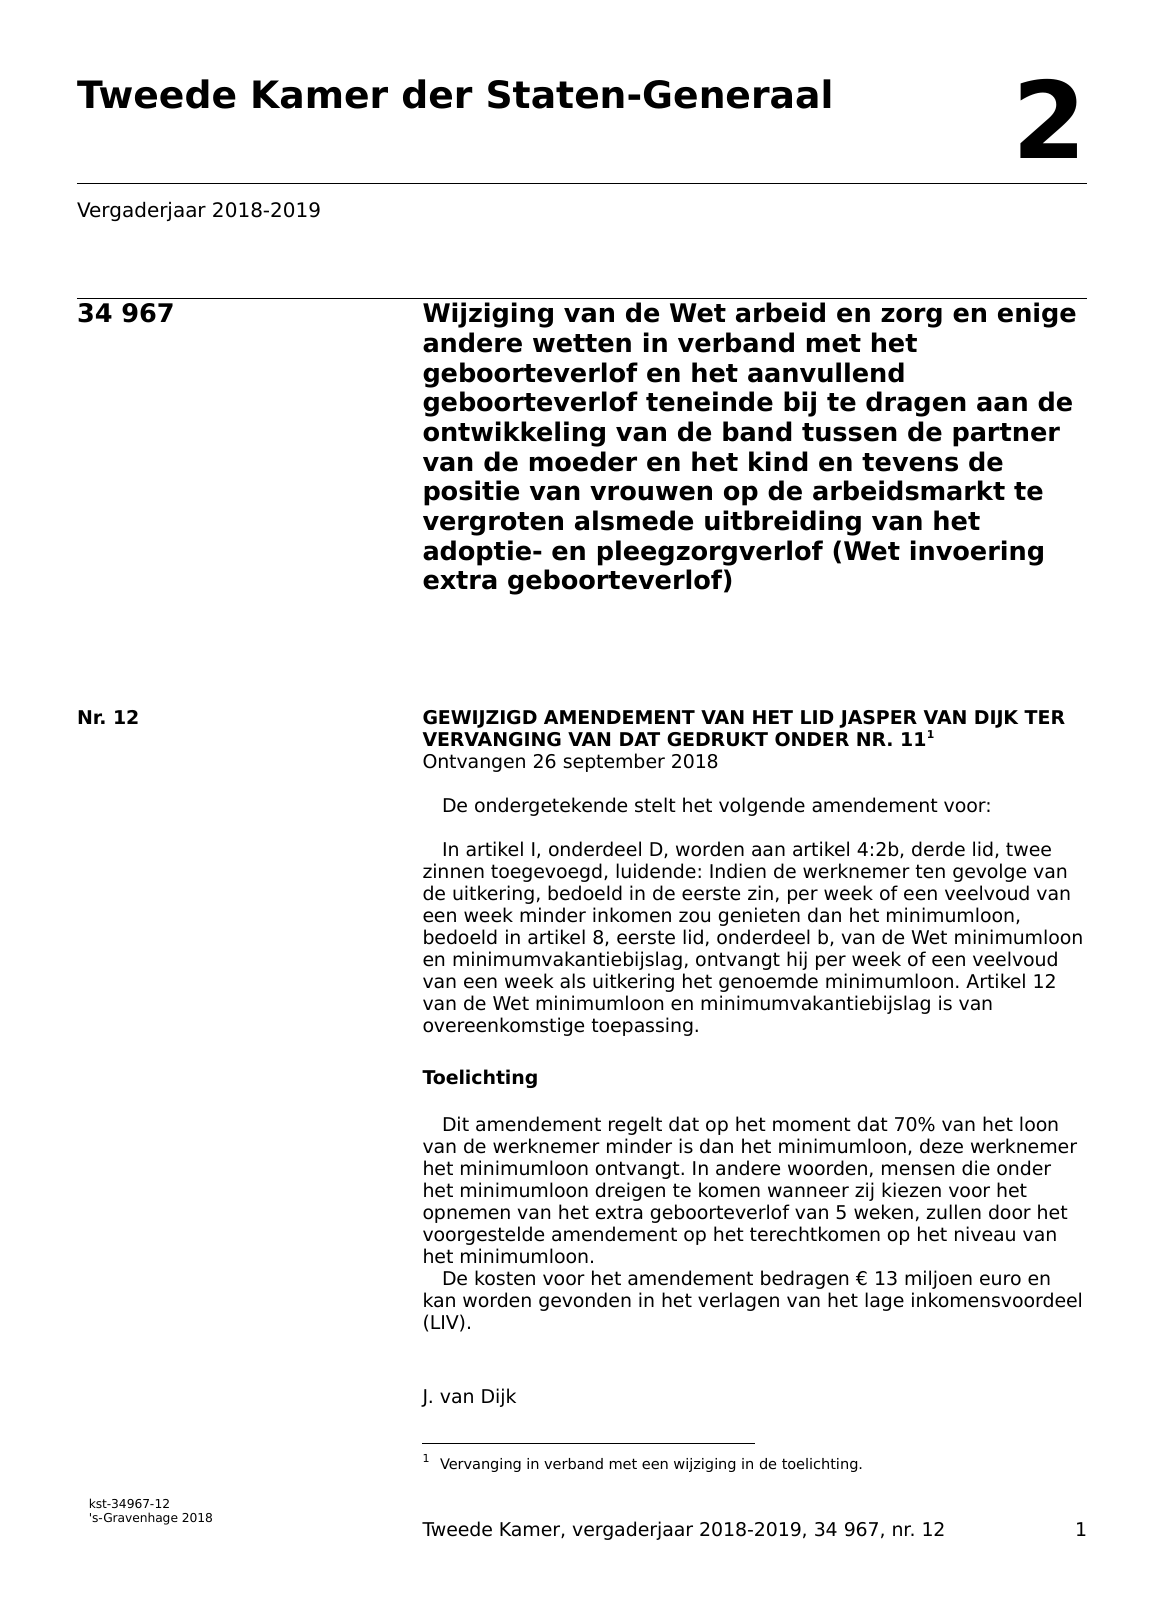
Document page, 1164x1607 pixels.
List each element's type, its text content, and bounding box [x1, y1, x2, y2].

text Ontvangen 26 september 2018 [422, 751, 1087, 773]
text De ondergetekende stelt het volgende amendement voor: [422, 795, 1087, 817]
table_header 2 [886, 59, 1087, 183]
text 's-Gravenhage 2018 [88, 1511, 323, 1525]
text kst-34967-12 [88, 1497, 323, 1511]
subtitle Nr. 12 GEWIJZIGD AMENDEMENT VAN HET LID JASPER VAN DIJK TER VERVANGING VAN DAT GEDRUKT ONDER NR. 11 [77, 707, 1087, 751]
text Vervanging in verband met een wijziging in de toelichting. [422, 1452, 1087, 1474]
subtitle Toelichting [422, 1067, 1087, 1089]
text De kosten voor het amendement bedragen € 13 miljoen euro en kan worden gevonden in het verlagen van het lage inkomensvoordeel (LIV). [422, 1268, 1087, 1334]
text J. van Dijk [422, 1364, 1087, 1408]
text In artikel I, onderdeel D, worden aan artikel 4:2b, derde lid, twee zinnen toegevoegd, luidende: Indien de werknemer ten gevolge van de uitkering, bedoeld in de eerste zin, per week of een veelvoud van een week minder inkomen zou genieten dan het minimumloon, bedoeld in artikel 8, eerste lid, onderdeel b, van de Wet minimumloon en minimumvakantiebijslag, ontvangt hij per week of een veelvoud van een week als uitkering het genoemde minimumloon. Artikel 12 van de Wet minimumloon en minimumvakantiebijslag is van overeenkomstige toepassing. [422, 839, 1087, 1037]
table_cell Vergaderjaar 2018-2019 [77, 184, 1087, 298]
text Dit amendement regelt dat op het moment dat 70% van het loon van de werknemer minder is dan het minimumloon, deze werknemer het minimumloon ontvangt. In andere woorden, mensen die onder het minimumloon dreigen te komen wanneer zij kiezen voor het opnemen van het extra geboorteverlof van 5 weken, zullen door het voorgestelde amendement op het terechtkomen op het niveau van het minimumloon. [422, 1114, 1087, 1268]
table_header Tweede Kamer der Staten-Generaal [77, 59, 886, 183]
subtitle 34 967 Wijziging van de Wet arbeid en zorg en enige andere wetten in verband met het geboorteverlof en het aanvullend geboorteverlof teneinde bij te dragen aan de ontwikkeling van de band tussen de partner van de moeder en het kind en tevens de positie van vrouwen op de arbeidsmarkt te vergroten alsmede uitbreiding van het adoptie- en pleegzorgverlof (Wet invoering extra geboorteverlof) [77, 299, 1087, 596]
